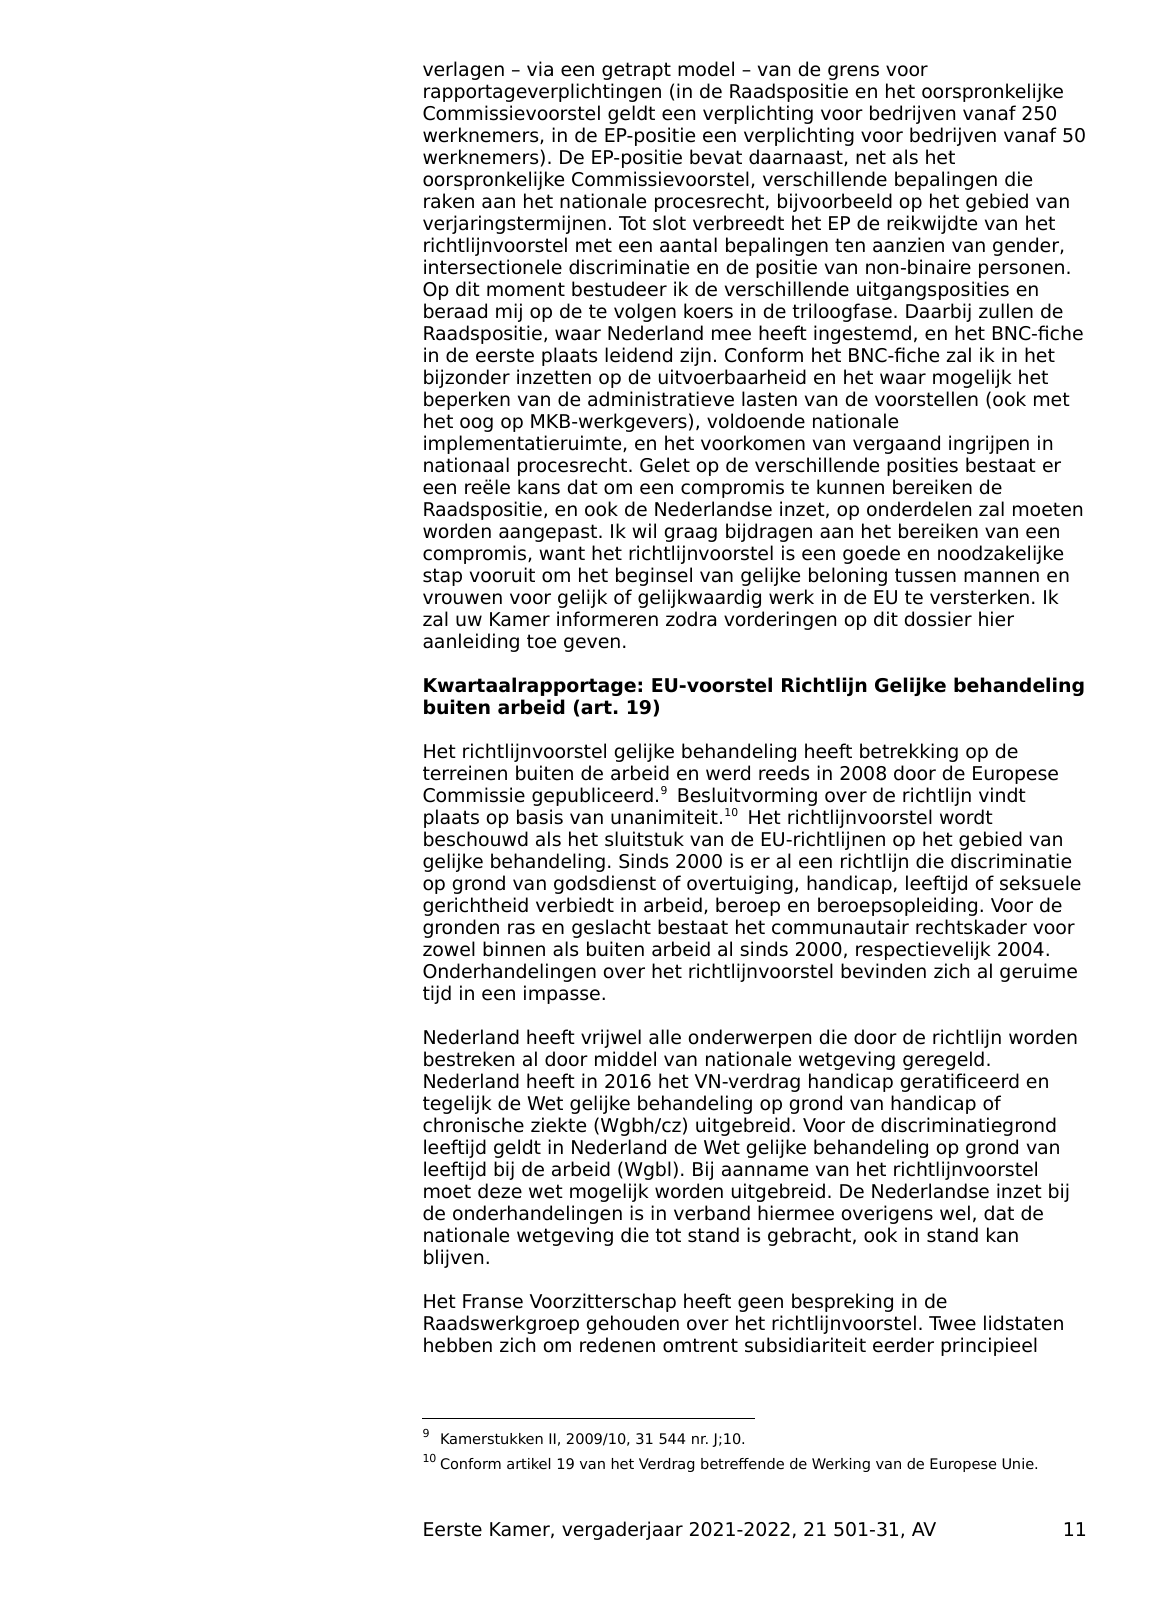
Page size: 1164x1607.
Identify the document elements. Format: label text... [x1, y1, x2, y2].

text Het richtlijnvoorstel gelijke behandeling heeft betrekking op de terreinen buiten de arbeid en werd reeds in 2008 door de Europese Commissie gepubliceerd. Besluitvorming over de richtlijn vindt plaats op basis van unanimiteit. Het richtlijnvoorstel wordt beschouwd als het sluitstuk van de EU-richtlijnen op het gebied van gelijke behandeling. Sinds 2000 is er al een richtlijn die discriminatie op grond van godsdienst of overtuiging, handicap, leeftijd of seksuele gerichtheid verbiedt in arbeid, beroep en beroepsopleiding. Voor de gronden ras en geslacht bestaat het communautair rechtskader voor zowel binnen als buiten arbeid al sinds 2000, respectievelijk 2004. Onderhandelingen over het richtlijnvoorstel bevinden zich al geruime tijd in een impasse. [422, 741, 1087, 1004]
text Het Franse Voorzitterschap heeft geen bespreking in de Raadswerkgroep gehouden over het richtlijnvoorstel. Twee lidstaten hebben zich om redenen omtrent subsidiariteit eerder principieel [422, 1291, 1087, 1357]
text Kamerstukken II, 2009/10, 31 544 nr. J;10. [422, 1427, 1087, 1449]
text Op dit moment bestudeer ik de verschillende uitgangsposities en beraad mij op de te volgen koers in de triloogfase. Daarbij zullen de Raadspositie, waar Nederland mee heeft ingestemd, en het BNC-fiche in de eerste plaats leidend zijn. Conform het BNC-fiche zal ik in het bijzonder inzetten op de uitvoerbaarheid en het waar mogelijk het beperken van de administratieve lasten van de voorstellen (ook met het oog op MKB-werkgevers), voldoende nationale implementatieruimte, en het voorkomen van vergaand ingrijpen in nationaal procesrecht. Gelet op de verschillende posities bestaat er een reële kans dat om een compromis te kunnen bereiken de Raadspositie, en ook de Nederlandse inzet, op onderdelen zal moeten worden aangepast. Ik wil graag bijdragen aan het bereiken van een compromis, want het richtlijnvoorstel is een goede en noodzakelijke stap vooruit om het beginsel van gelijke beloning tussen mannen en vrouwen voor gelijk of gelijkwaardig werk in de EU te versterken. Ik zal uw Kamer informeren zodra vorderingen op dit dossier hier aanleiding toe geven. [422, 279, 1087, 652]
text verlagen – via een getrapt model – van de grens voor rapportageverplichtingen (in de Raadspositie en het oorspronkelijke Commissievoorstel geldt een verplichting voor bedrijven vanaf 250 werknemers, in de EP-positie een verplichting voor bedrijven vanaf 50 werknemers). De EP-positie bevat daarnaast, net als het oorspronkelijke Commissievoorstel, verschillende bepalingen die raken aan het nationale procesrecht, bijvoorbeeld op het gebied van verjaringstermijnen. Tot slot verbreedt het EP de reikwijdte van het richtlijnvoorstel met een aantal bepalingen ten aanzien van gender, intersectionele discriminatie en de positie van non-binaire personen. [422, 59, 1087, 279]
subtitle Kwartaalrapportage: EU-voorstel Richtlijn Gelijke behandeling buiten arbeid (art. 19) [422, 675, 1087, 719]
text Nederland heeft vrijwel alle onderwerpen die door de richtlijn worden bestreken al door middel van nationale wetgeving geregeld. Nederland heeft in 2016 het VN-verdrag handicap geratificeerd en tegelijk de Wet gelijke behandeling op grond van handicap of chronische ziekte (Wgbh/cz) uitgebreid. Voor de discriminatiegrond leeftijd geldt in Nederland de Wet gelijke behandeling op grond van leeftijd bij de arbeid (Wgbl). Bij aanname van het richtlijnvoorstel moet deze wet mogelijk worden uitgebreid. De Nederlandse inzet bij de onderhandelingen is in verband hiermee overigens wel, dat de nationale wetgeving die tot stand is gebracht, ook in stand kan blijven. [422, 1027, 1087, 1268]
text Conform artikel 19 van het Verdrag betreffende de Werking van de Europese Unie. [422, 1452, 1087, 1474]
